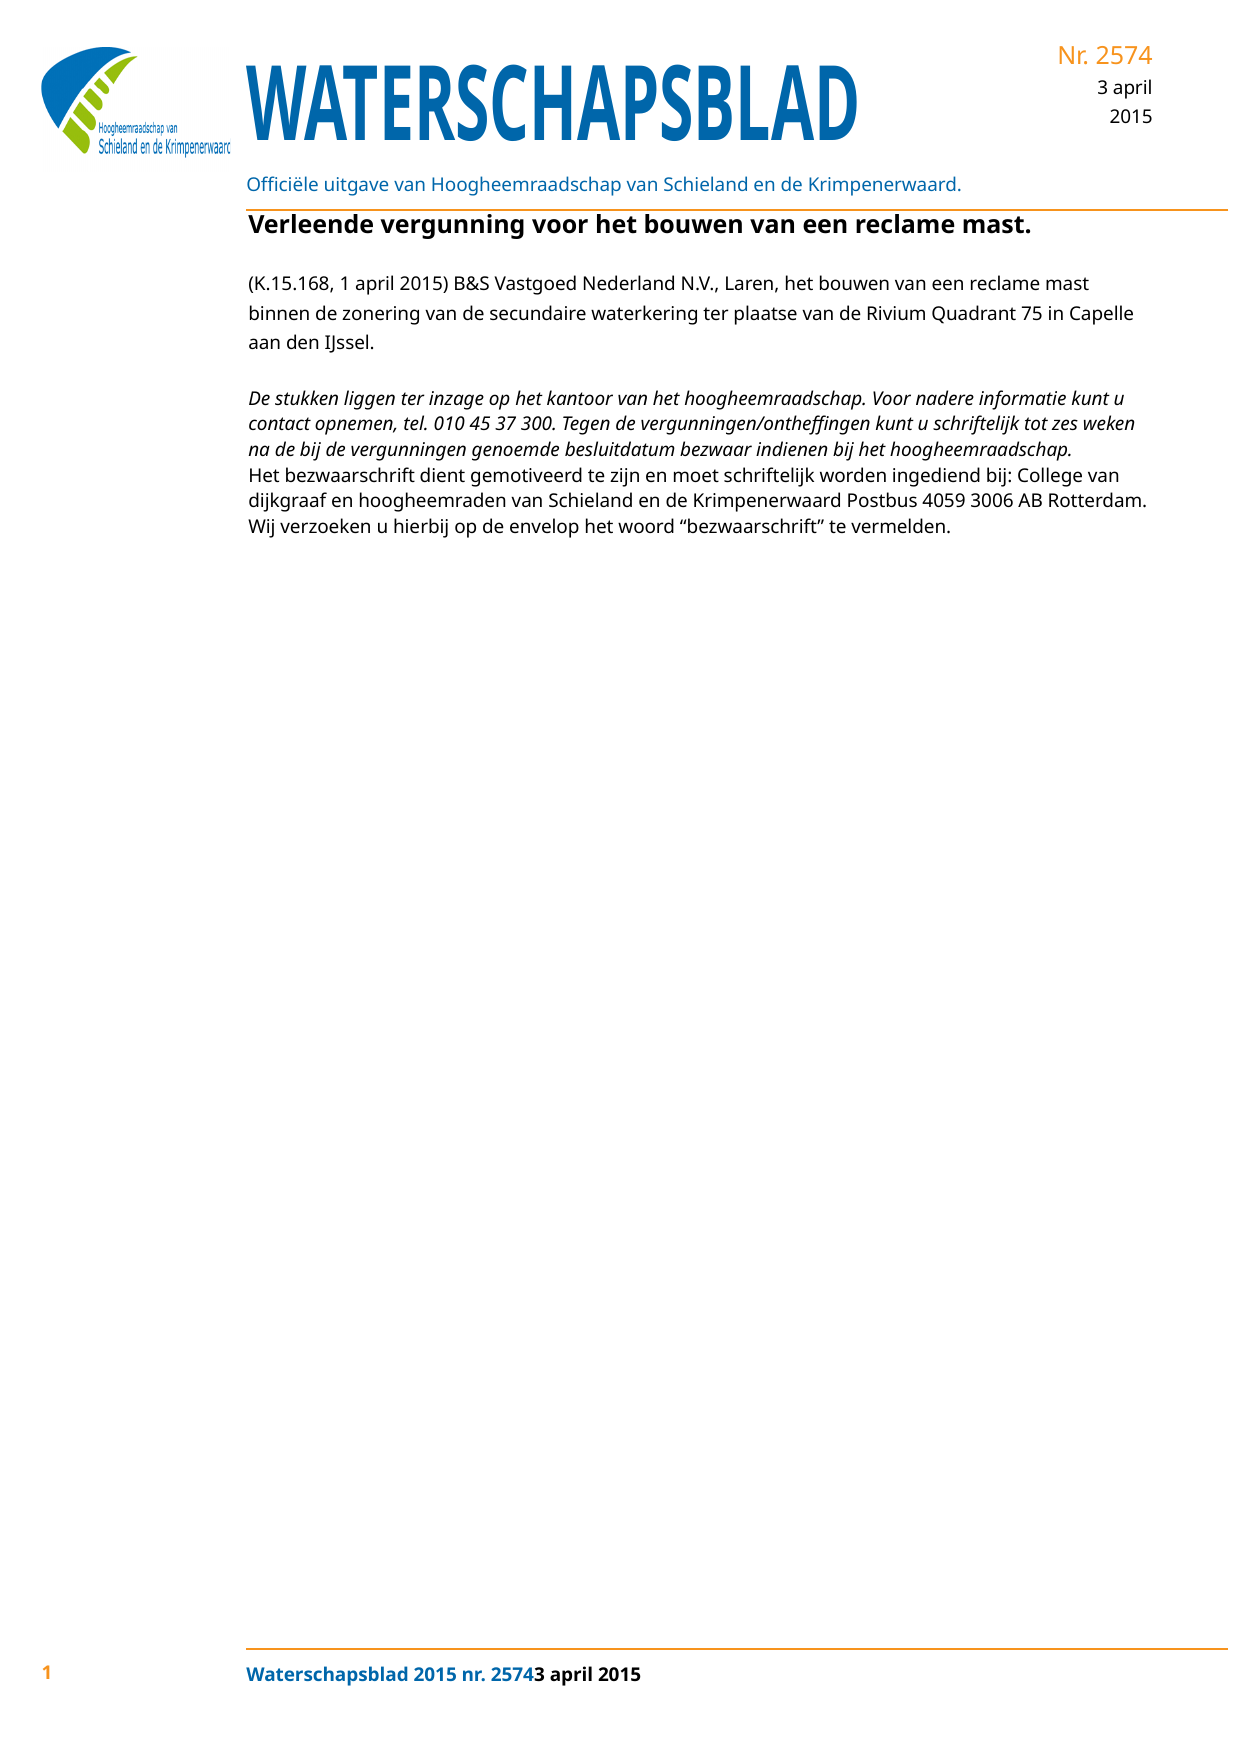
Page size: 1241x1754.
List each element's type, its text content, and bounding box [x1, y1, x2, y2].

picture [41, 47, 231, 172]
text (K.15.168, 1 april 2015) B&S Vastgoed Nederland N.V., Laren, het bouwen van een reclame mast binnen de zonering van de secundaire waterkering ter plaatse van de Rivium Quadrant 75 in Capelle aan den IJssel. [248, 270, 1152, 355]
text Het bezwaarschrift dient gemotiveerd te zijn en moet schriftelijk worden ingediend bij: College van dijkgraaf en hoogheemraden van Schieland en de Krimpenerwaard Postbus 4059 3006 AB Rotterdam. Wij verzoeken u hierbij op de envelop het woord “bezwaarschrift” te vermelden. [248, 462, 1152, 539]
text Verleende vergunning voor het bouwen van een reclame mast. [248, 211, 1152, 241]
text De stukken liggen ter inzage op het kantoor van het hoogheemraadschap. Voor nadere informatie kunt u contact opnemen, tel. 010 45 37 300. Tegen de vergunningen/ontheffingen kunt u schriftelijk tot zes weken na de bij de vergunningen genoemde besluitdatum bezwaar indienen bij het hoogheemraadschap. [248, 385, 1152, 462]
